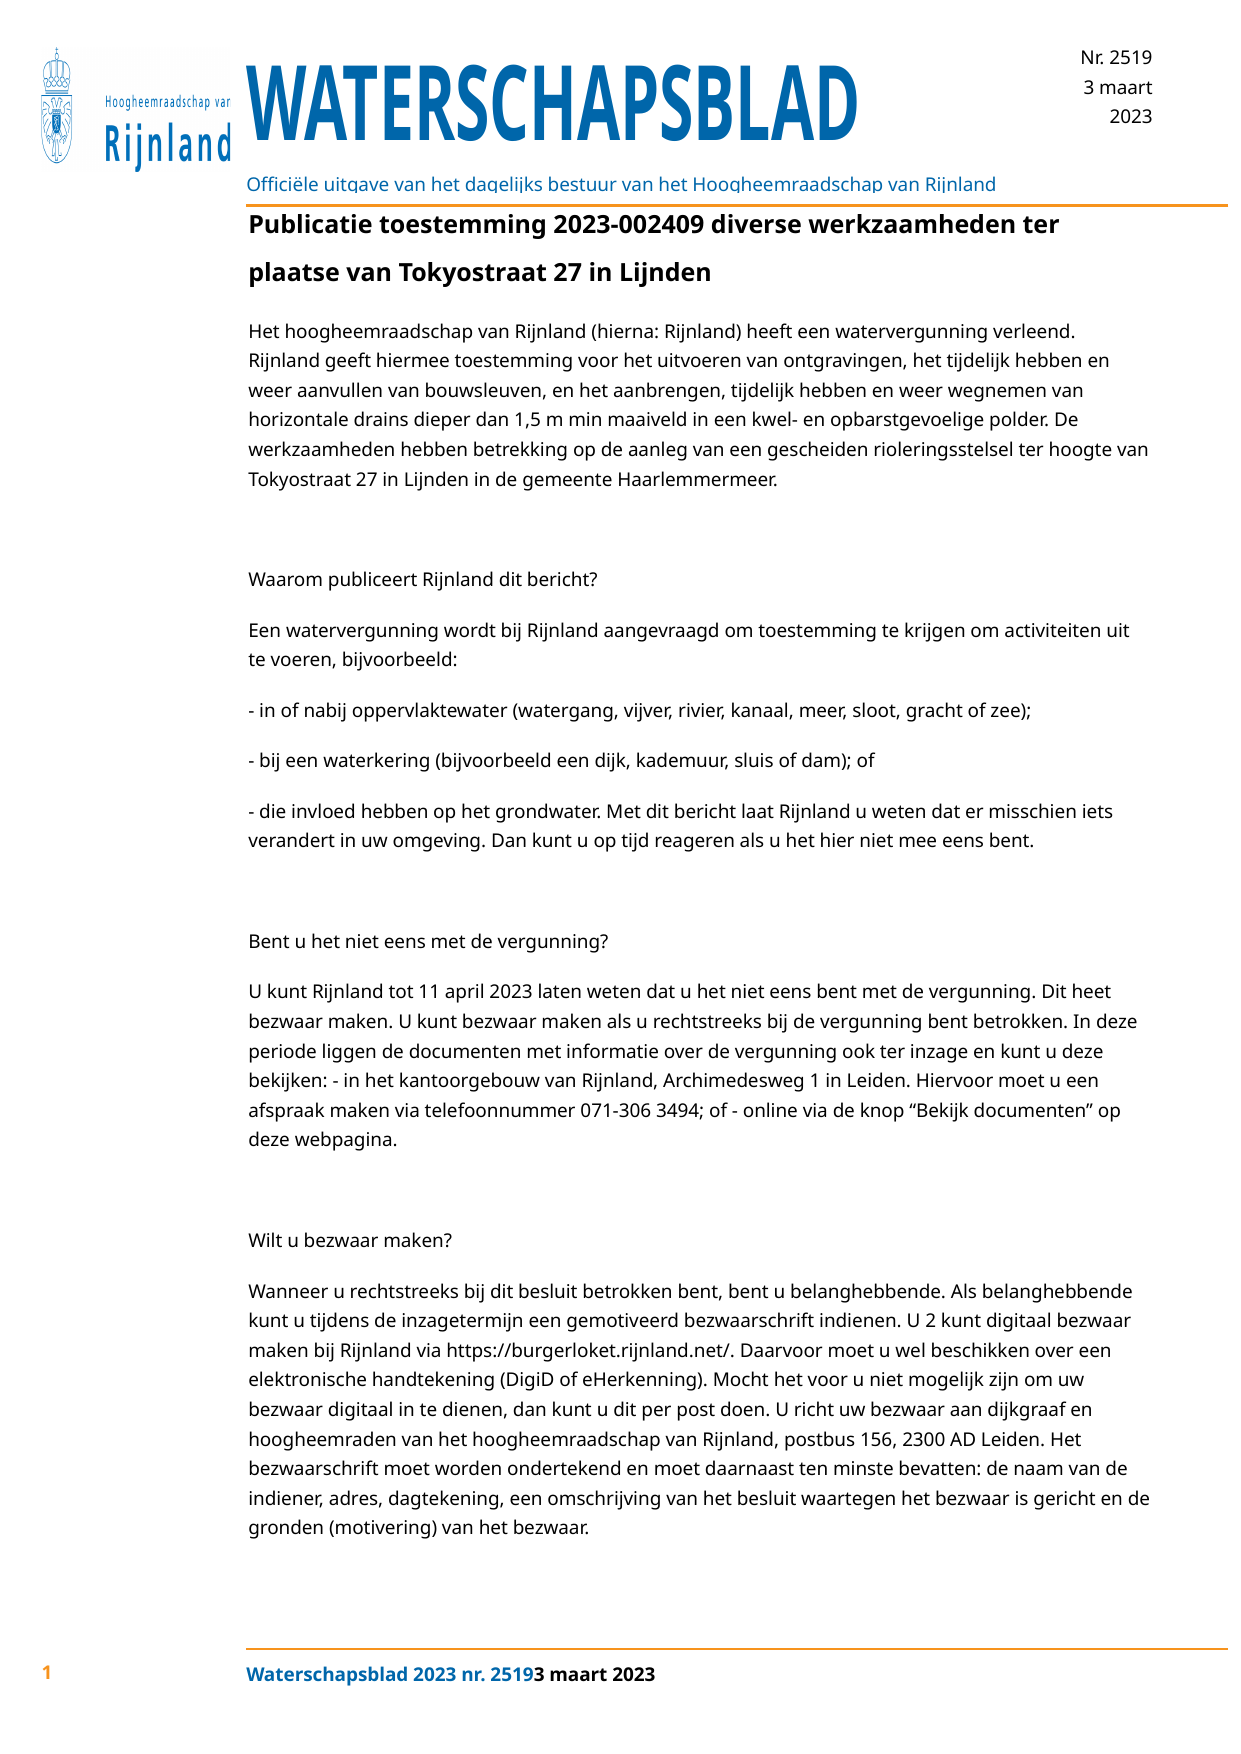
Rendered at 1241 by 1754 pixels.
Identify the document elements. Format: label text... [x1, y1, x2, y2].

text U kunt Rijnland tot 11 april 2023 laten weten dat u het niet eens bent met de vergunning. Dit heet bezwaar maken. U kunt bezwaar maken als u rechtstreeks bij de vergunning bent betrokken. In deze periode liggen de documenten met informatie over de vergunning ook ter inzage en kunt u deze bekijken: - in het kantoorgebouw van Rijnland, Archimedesweg 1 in Leiden. Hiervoor moet u een afspraak maken via telefoonnummer 071-306 3494; of - online via de knop “Bekijk documenten” op deze webpagina. [248, 979, 1152, 1152]
text - bij een waterkering (bijvoorbeeld een dijk, kademuur, sluis of dam); of [248, 747, 1152, 773]
text Waarom publiceert Rijnland dit bericht? [248, 567, 1152, 592]
text Bent u het niet eens met de vergunning? [248, 928, 1152, 954]
text Het hoogheemraadschap van Rijnland (hierna: Rijnland) heeft een watervergunning verleend. Rijnland geeft hiermee toestemming voor het uitvoeren van ontgravingen, het tijdelijk hebben en weer aanvullen van bouwsleuven, en het aanbrengen, tijdelijk hebben en weer wegnemen van horizontale drains dieper dan 1,5 m min maaiveld in een kwel- en opbarstgevoelige polder. De werkzaamheden hebben betrekking op de aanleg van een gescheiden rioleringsstelsel ter hoogte van Tokyostraat 27 in Lijnden in de gemeente Haarlemmermeer. [248, 318, 1152, 492]
picture [41, 47, 231, 172]
text Publicatie toestemming 2023-002409 diverse werkzaamheden ter plaatse van Tokyostraat 27 in Lijnden [248, 207, 1152, 288]
text - die invloed hebben op het grondwater. Met dit bericht laat Rijnland u weten dat er misschien iets verandert in uw omgeving. Dan kunt u op tijd reageren als u het hier niet mee eens bent. [248, 798, 1152, 853]
text Wilt u bezwaar maken? [248, 1227, 1152, 1253]
text - in of nabij oppervlaktewater (watergang, vijver, rivier, kanaal, meer, sloot, gracht of zee); [248, 697, 1152, 723]
text Wanneer u rechtstreeks bij dit besluit betrokken bent, bent u belanghebbende. Als belanghebbende kunt u tijdens de inzagetermijn een gemotiveerd bezwaarschrift indienen. U 2 kunt digitaal bezwaar maken bij Rijnland via https://burgerloket.rijnland.net/. Daarvoor moet u wel beschikken over een elektronische handtekening (DigiD of eHerkenning). Mocht het voor u niet mogelijk zijn om uw bezwaar digitaal in te dienen, dan kunt u dit per post doen. U richt uw bezwaar aan dijkgraaf en hoogheemraden van het hoogheemraadschap van Rijnland, postbus 156, 2300 AD Leiden. Het bezwaarschrift moet worden ondertekend en moet daarnaast ten minste bevatten: de naam van de indiener, adres, dagtekening, een omschrijving van het besluit waartegen het bezwaar is gericht en de gronden (motivering) van het bezwaar. [248, 1278, 1152, 1540]
text Een watervergunning wordt bij Rijnland aangevraagd om toestemming te krijgen om activiteiten uit te voeren, bijvoorbeeld: [248, 617, 1152, 672]
